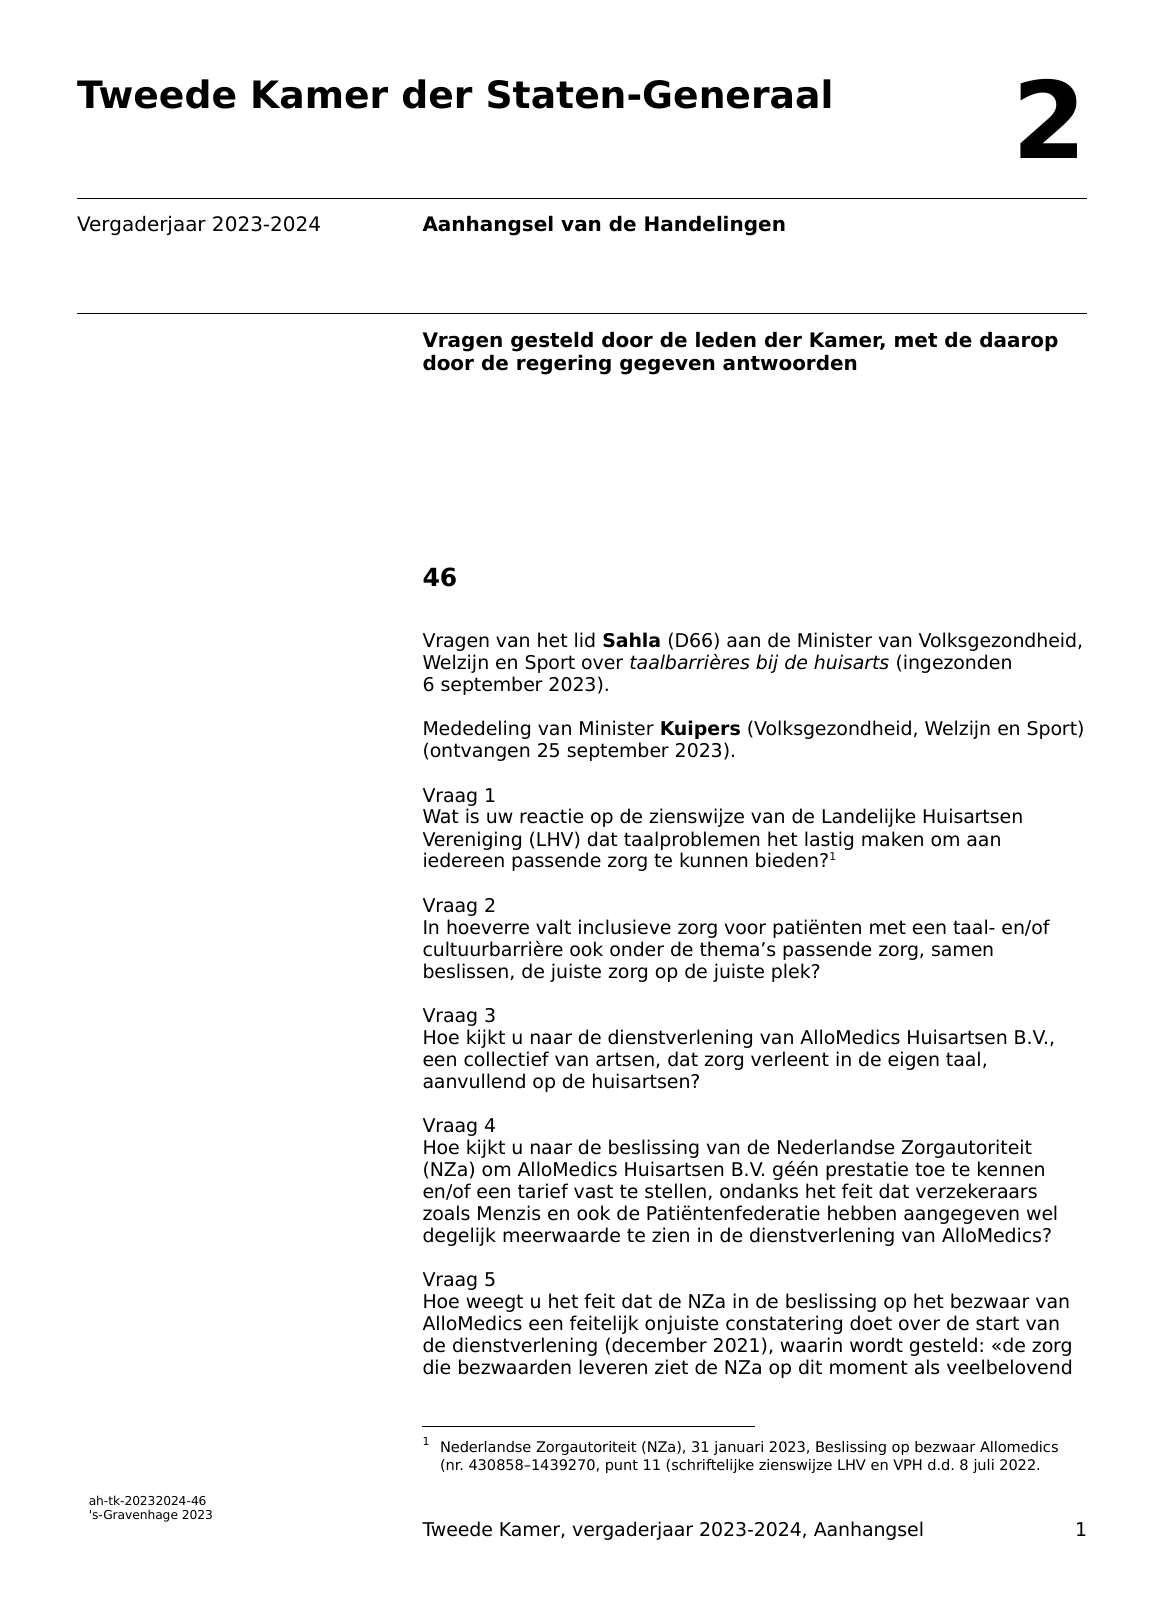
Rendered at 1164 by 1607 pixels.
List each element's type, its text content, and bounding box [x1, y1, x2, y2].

text Vraag 3 [422, 1005, 1087, 1027]
text 46 [422, 563, 1087, 592]
table_header 2 [886, 59, 1087, 198]
text Hoe kijkt u naar de beslissing van de Nederlandse Zorgautoriteit (NZa) om AlloMedics Huisartsen B.V. géén prestatie toe te kennen en/of een tarief vast te stellen, ondanks het feit dat verzekeraars zoals Menzis en ook de Patiëntenfederatie hebben aangegeven wel degelijk meerwaarde te zien in de dienstverlening van AlloMedics? [422, 1137, 1087, 1247]
table_cell [77, 314, 422, 375]
text Hoe kijkt u naar de dienstverlening van AlloMedics Huisartsen B.V., een collectief van artsen, dat zorg verleent in de eigen taal, aanvullend op de huisartsen? [422, 1027, 1087, 1093]
text Vraag 1 [422, 784, 1087, 806]
table_cell Vergaderjaar 2023-2024 [77, 199, 422, 313]
text Hoe weegt u het feit dat de NZa in de beslissing op het bezwaar van AlloMedics een feitelijk onjuiste constatering doet over de start van de dienstverlening (december 2021), waarin wordt gesteld: «de zorg die bezwaarden leveren ziet de NZa op dit moment als veelbelovend [422, 1291, 1087, 1379]
text 's-Gravenhage 2023 [88, 1508, 323, 1522]
table_header Tweede Kamer der Staten-Generaal [77, 59, 886, 198]
text Vraag 5 [422, 1269, 1087, 1291]
text In hoeverre valt inclusieve zorg voor patiënten met een taal- en/of cultuurbarrière ook onder de thema’s passende zorg, samen beslissen, de juiste zorg op de juiste plek? [422, 917, 1087, 982]
table_cell Aanhangsel van de Handelingen [422, 199, 1087, 313]
text Nederlandse Zorgautoriteit (NZa), 31 januari 2023, Beslissing op bezwaar Allomedics (nr. 430858–1439270, punt 11 (schriftelijke zienswijze LHV en VPH d.d. 8 juli 2022. [422, 1435, 1087, 1474]
text Mededeling van Minister Kuipers (Volksgezondheid, Welzijn en Sport) (ontvangen 25 september 2023). [422, 718, 1087, 762]
text Vraag 4 [422, 1115, 1087, 1137]
text Vraag 2 [422, 894, 1087, 917]
text ah-tk-20232024-46 [88, 1494, 323, 1508]
table_cell Vragen gesteld door de leden der Kamer, met de daarop door de regering gegeven antwoorden [422, 314, 1087, 375]
text Wat is uw reactie op de zienswijze van de Landelijke Huisartsen Vereniging (LHV) dat taalproblemen het lastig maken om aan iedereen passende zorg te kunnen bieden? [422, 806, 1087, 872]
text Vragen van het lid Sahla (D66) aan de Minister van Volksgezondheid, Welzijn en Sport over taalbarrières bij de huisarts (ingezonden 6 september 2023). [422, 630, 1087, 696]
